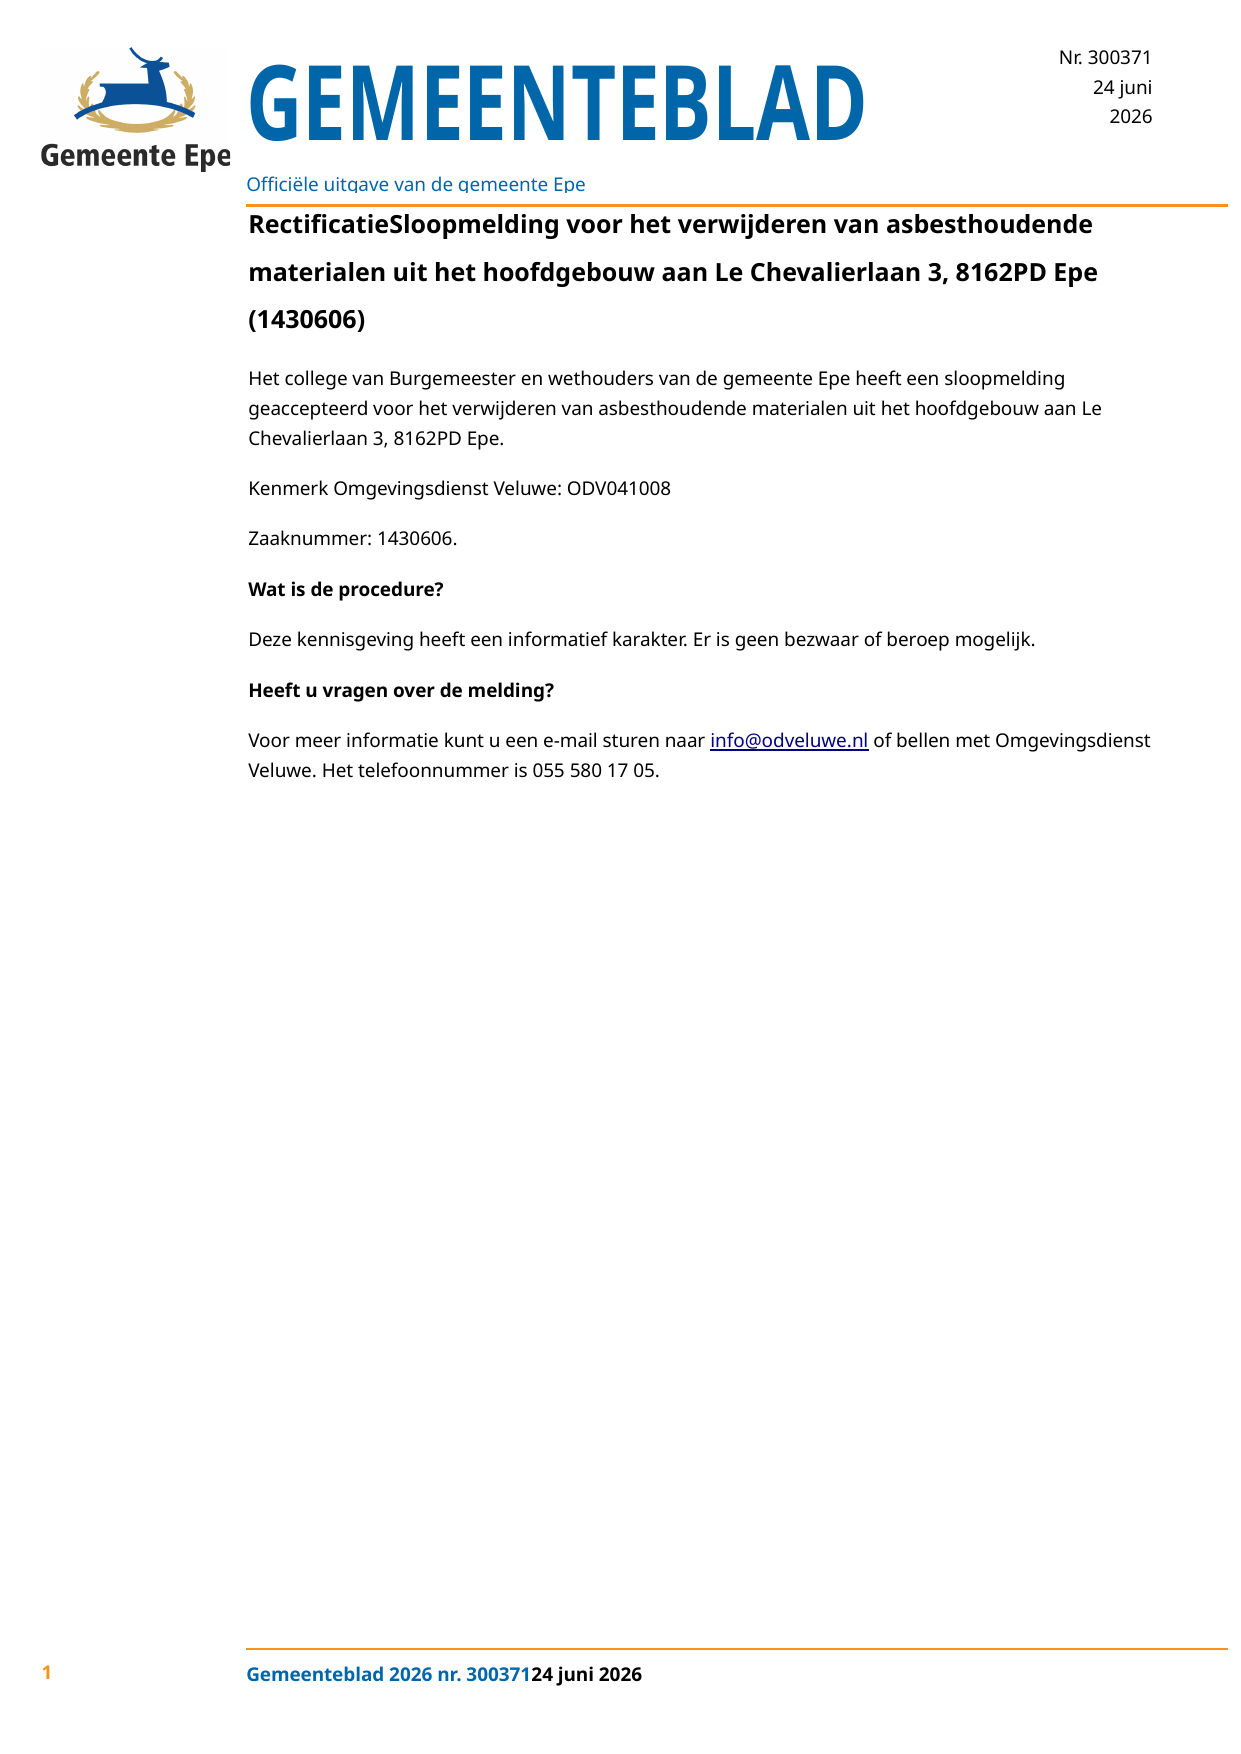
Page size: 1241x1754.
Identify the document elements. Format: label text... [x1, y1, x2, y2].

text Zaaknummer: 1430606. [248, 526, 1152, 551]
picture [41, 47, 231, 172]
text Deze kennisgeving heeft een informatief karakter. Er is geen bezwaar of beroep mogelijk. [248, 626, 1152, 652]
text Wat is de procedure? [248, 576, 1152, 602]
text Voor meer informatie kunt u een e-mail sturen naar info@odveluwe.nl of bellen met Omgevingsdienst Veluwe. Het telefoonnummer is 055 580 17 05. [248, 727, 1152, 782]
text Het college van Burgemeester en wethouders van de gemeente Epe heeft een sloopmelding geaccepteerd voor het verwijderen van asbesthoudende materialen uit het hoofdgebouw aan Le Chevalierlaan 3, 8162PD Epe. [248, 366, 1152, 450]
text Kenmerk Omgevingsdienst Veluwe: ODV041008 [248, 475, 1152, 501]
text Heeft u vragen over de melding? [248, 677, 1152, 702]
text RectificatieSloopmelding voor het verwijderen van asbesthoudende materialen uit het hoofdgebouw aan Le Chevalierlaan 3, 8162PD Epe (1430606) [248, 207, 1152, 336]
